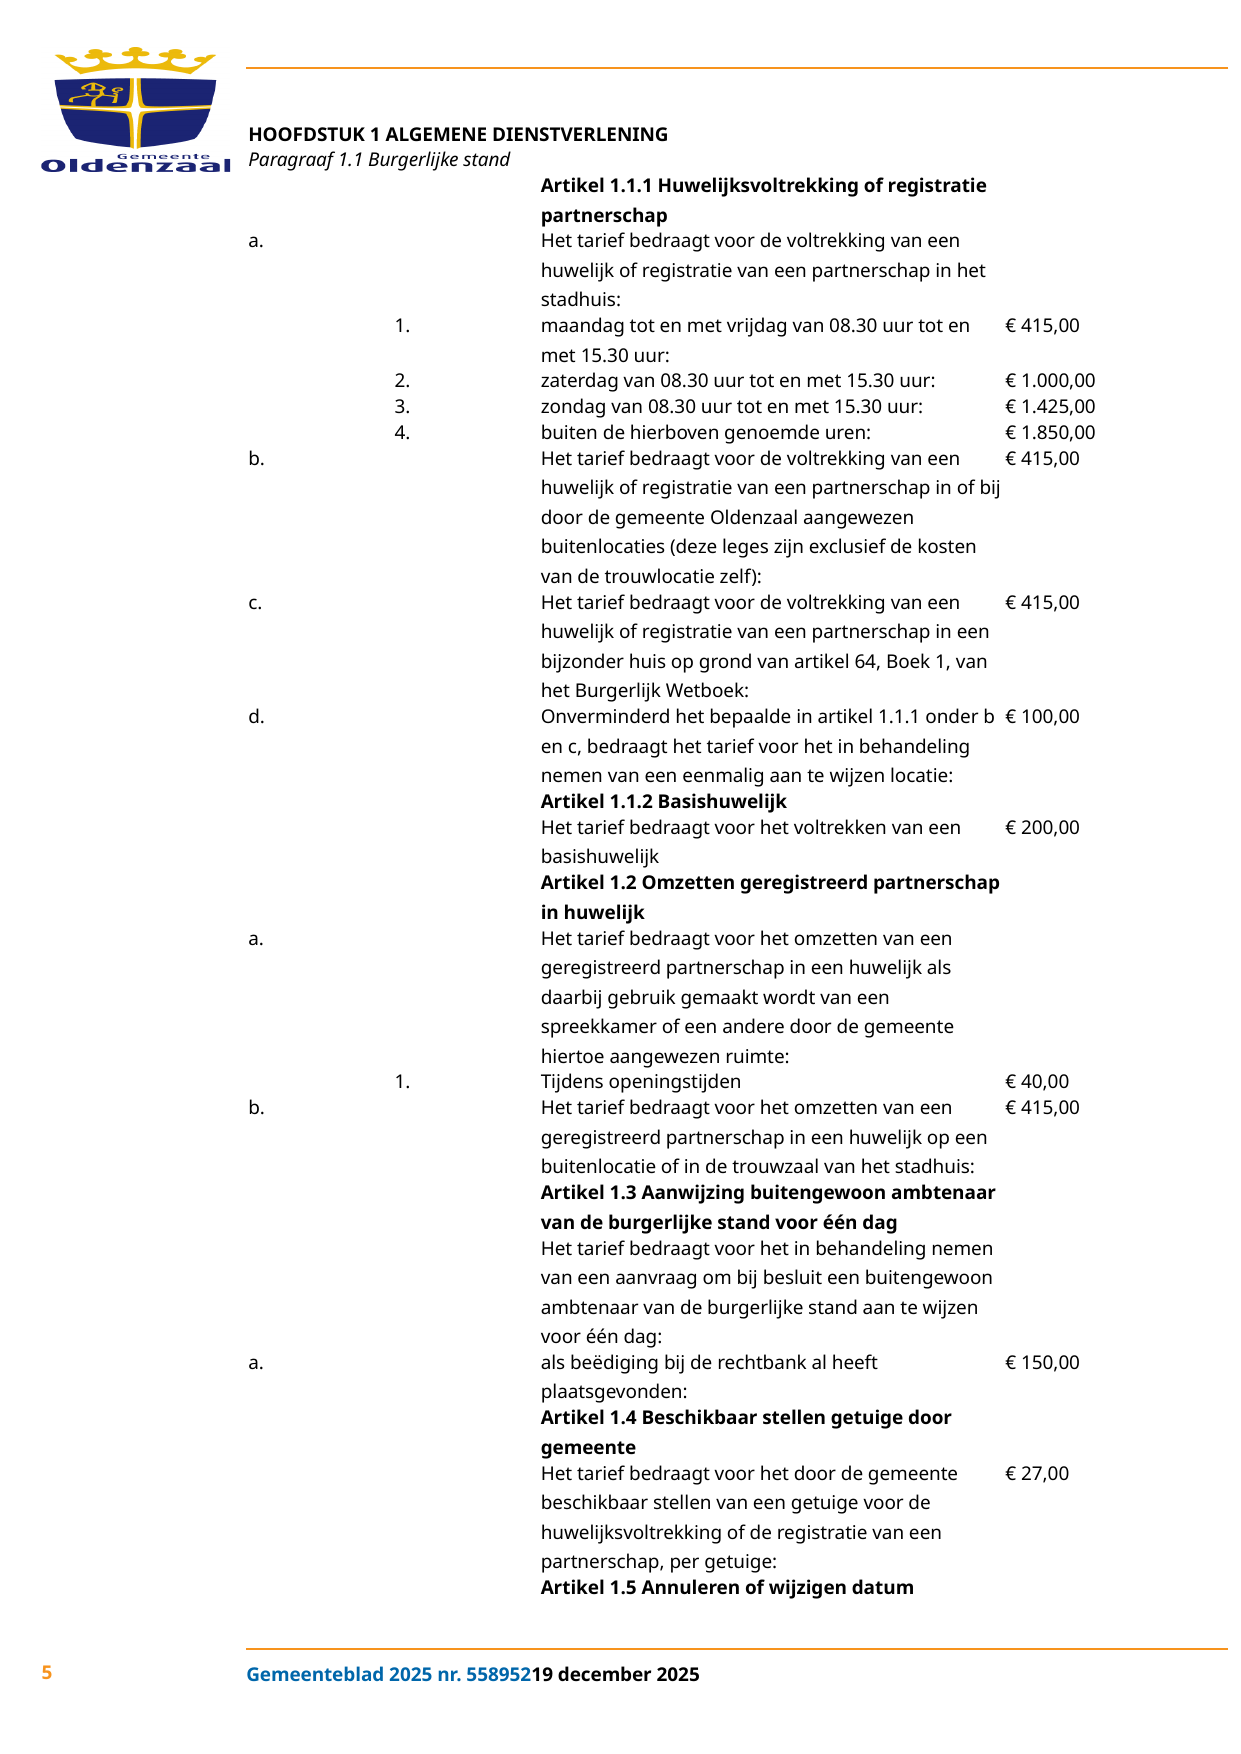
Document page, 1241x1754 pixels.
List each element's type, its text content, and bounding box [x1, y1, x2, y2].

table_cell maandag tot en met vrijdag van 08.30 uur tot en met 15.30 uur: [541, 313, 1005, 368]
table_cell [394, 228, 541, 312]
table_cell [1005, 1405, 1152, 1460]
table_cell Het tarief bedraagt voor het omzetten van een geregistreerd partnerschap in een huwelijk als daarbij gebruik gemaakt wordt van een spreekkamer of een andere door de gemeente hiertoe aangewezen ruimte: [541, 925, 1005, 1069]
table_cell € 1.000,00 [1005, 368, 1152, 393]
table_cell [248, 172, 394, 227]
table_cell [248, 788, 394, 814]
table_cell 2. [394, 368, 541, 393]
table_cell € 415,00 [1005, 589, 1152, 703]
table_cell [248, 313, 394, 368]
table_cell Artikel 1.5 Annuleren of wijzigen datum [541, 1574, 1005, 1600]
table_cell [248, 1574, 394, 1600]
table_cell [248, 368, 394, 393]
table_cell [1005, 869, 1152, 925]
table_cell [394, 589, 541, 703]
table_cell [394, 1179, 541, 1235]
table_cell a. [248, 925, 394, 1069]
table_cell 1. [394, 1069, 541, 1094]
table_cell Het tarief bedraagt voor de voltrekking van een huwelijk of registratie van een partnerschap in of bij door de gemeente Oldenzaal aangewezen buitenlocaties (deze leges zijn exclusief de kosten van de trouwlocatie zelf): [541, 445, 1005, 589]
table_cell Artikel 1.1.1 Huwelijksvoltrekking of registratie partnerschap [541, 172, 1005, 227]
table_cell € 27,00 [1005, 1460, 1152, 1574]
table_cell € 1.850,00 [1005, 419, 1152, 445]
table_cell Tijdens openingstijden [541, 1069, 1005, 1094]
table_cell € 415,00 [1005, 445, 1152, 589]
table_header HOOFDSTUK 1 ALGEMENE DIENSTVERLENING [248, 121, 1005, 146]
table_cell € 415,00 [1005, 1095, 1152, 1179]
table_cell [1005, 788, 1152, 814]
table_cell als beëdiging bij de rechtbank al heeft plaatsgevonden: [541, 1349, 1005, 1404]
table_cell € 100,00 [1005, 704, 1152, 788]
table_cell c. [248, 589, 394, 703]
table_cell [248, 1235, 394, 1349]
table_cell [394, 1574, 541, 1600]
table_cell Artikel 1.3 Aanwijzing buitengewoon ambtenaar van de burgerlijke stand voor één dag [541, 1179, 1005, 1235]
table_cell d. [248, 704, 394, 788]
table_cell [1005, 172, 1152, 227]
table_cell [394, 1235, 541, 1349]
table_cell Het tarief bedraagt voor het omzetten van een geregistreerd partnerschap in een huwelijk op een buitenlocatie of in de trouwzaal van het stadhuis: [541, 1095, 1005, 1179]
table_cell [1005, 1235, 1152, 1349]
table_cell [394, 788, 541, 814]
table_header [1005, 121, 1152, 146]
table_cell [248, 814, 394, 869]
table_cell [248, 869, 394, 925]
table_cell [248, 1460, 394, 1574]
table_cell [394, 172, 541, 227]
table_cell [394, 1095, 541, 1179]
table_cell b. [248, 445, 394, 589]
table_cell [394, 1405, 541, 1460]
table_cell 4. [394, 419, 541, 445]
table_cell € 150,00 [1005, 1349, 1152, 1404]
table_cell € 1.425,00 [1005, 394, 1152, 419]
table_cell Artikel 1.4 Beschikbaar stellen getuige door gemeente [541, 1405, 1005, 1460]
table_cell 3. [394, 394, 541, 419]
table_cell [394, 1349, 541, 1404]
table_cell [1005, 1179, 1152, 1235]
table_cell [394, 704, 541, 788]
table_cell [248, 1179, 394, 1235]
table_cell Het tarief bedraagt voor het voltrekken van een basishuwelijk [541, 814, 1005, 869]
table_cell [1005, 146, 1152, 172]
picture [41, 47, 231, 172]
table_cell [248, 1405, 394, 1460]
table_cell b. [248, 1095, 394, 1179]
table_cell Paragraaf 1.1 Burgerlijke stand [248, 146, 1005, 172]
table_cell Het tarief bedraagt voor het in behandeling nemen van een aanvraag om bij besluit een buitengewoon ambtenaar van de burgerlijke stand aan te wijzen voor één dag: [541, 1235, 1005, 1349]
table_cell € 40,00 [1005, 1069, 1152, 1094]
table_cell [248, 394, 394, 419]
table_cell zondag van 08.30 uur tot en met 15.30 uur: [541, 394, 1005, 419]
table_cell buiten de hierboven genoemde uren: [541, 419, 1005, 445]
table_cell Artikel 1.2 Omzetten geregistreerd partnerschap in huwelijk [541, 869, 1005, 925]
table_cell Het tarief bedraagt voor het door de gemeente beschikbaar stellen van een getuige voor de huwelijksvoltrekking of de registratie van een partnerschap, per getuige: [541, 1460, 1005, 1574]
table_cell 1. [394, 313, 541, 368]
table_cell [394, 925, 541, 1069]
table_cell [394, 1460, 541, 1574]
table_cell [1005, 1574, 1152, 1600]
table_cell a. [248, 1349, 394, 1404]
table_cell [1005, 925, 1152, 1069]
table_cell [1005, 228, 1152, 312]
table_cell zaterdag van 08.30 uur tot en met 15.30 uur: [541, 368, 1005, 393]
table_cell [394, 869, 541, 925]
table_cell a. [248, 228, 394, 312]
table_cell Artikel 1.1.2 Basishuwelijk [541, 788, 1005, 814]
table_cell € 415,00 [1005, 313, 1152, 368]
table_cell [394, 814, 541, 869]
table_cell € 200,00 [1005, 814, 1152, 869]
table_cell [248, 419, 394, 445]
table_cell Het tarief bedraagt voor de voltrekking van een huwelijk of registratie van een partnerschap in het stadhuis: [541, 228, 1005, 312]
table_cell Het tarief bedraagt voor de voltrekking van een huwelijk of registratie van een partnerschap in een bijzonder huis op grond van artikel 64, Boek 1, van het Burgerlijk Wetboek: [541, 589, 1005, 703]
table_cell [248, 1069, 394, 1094]
table_cell Onverminderd het bepaalde in artikel 1.1.1 onder b en c, bedraagt het tarief voor het in behandeling nemen van een eenmalig aan te wijzen locatie: [541, 704, 1005, 788]
table_cell [394, 445, 541, 589]
